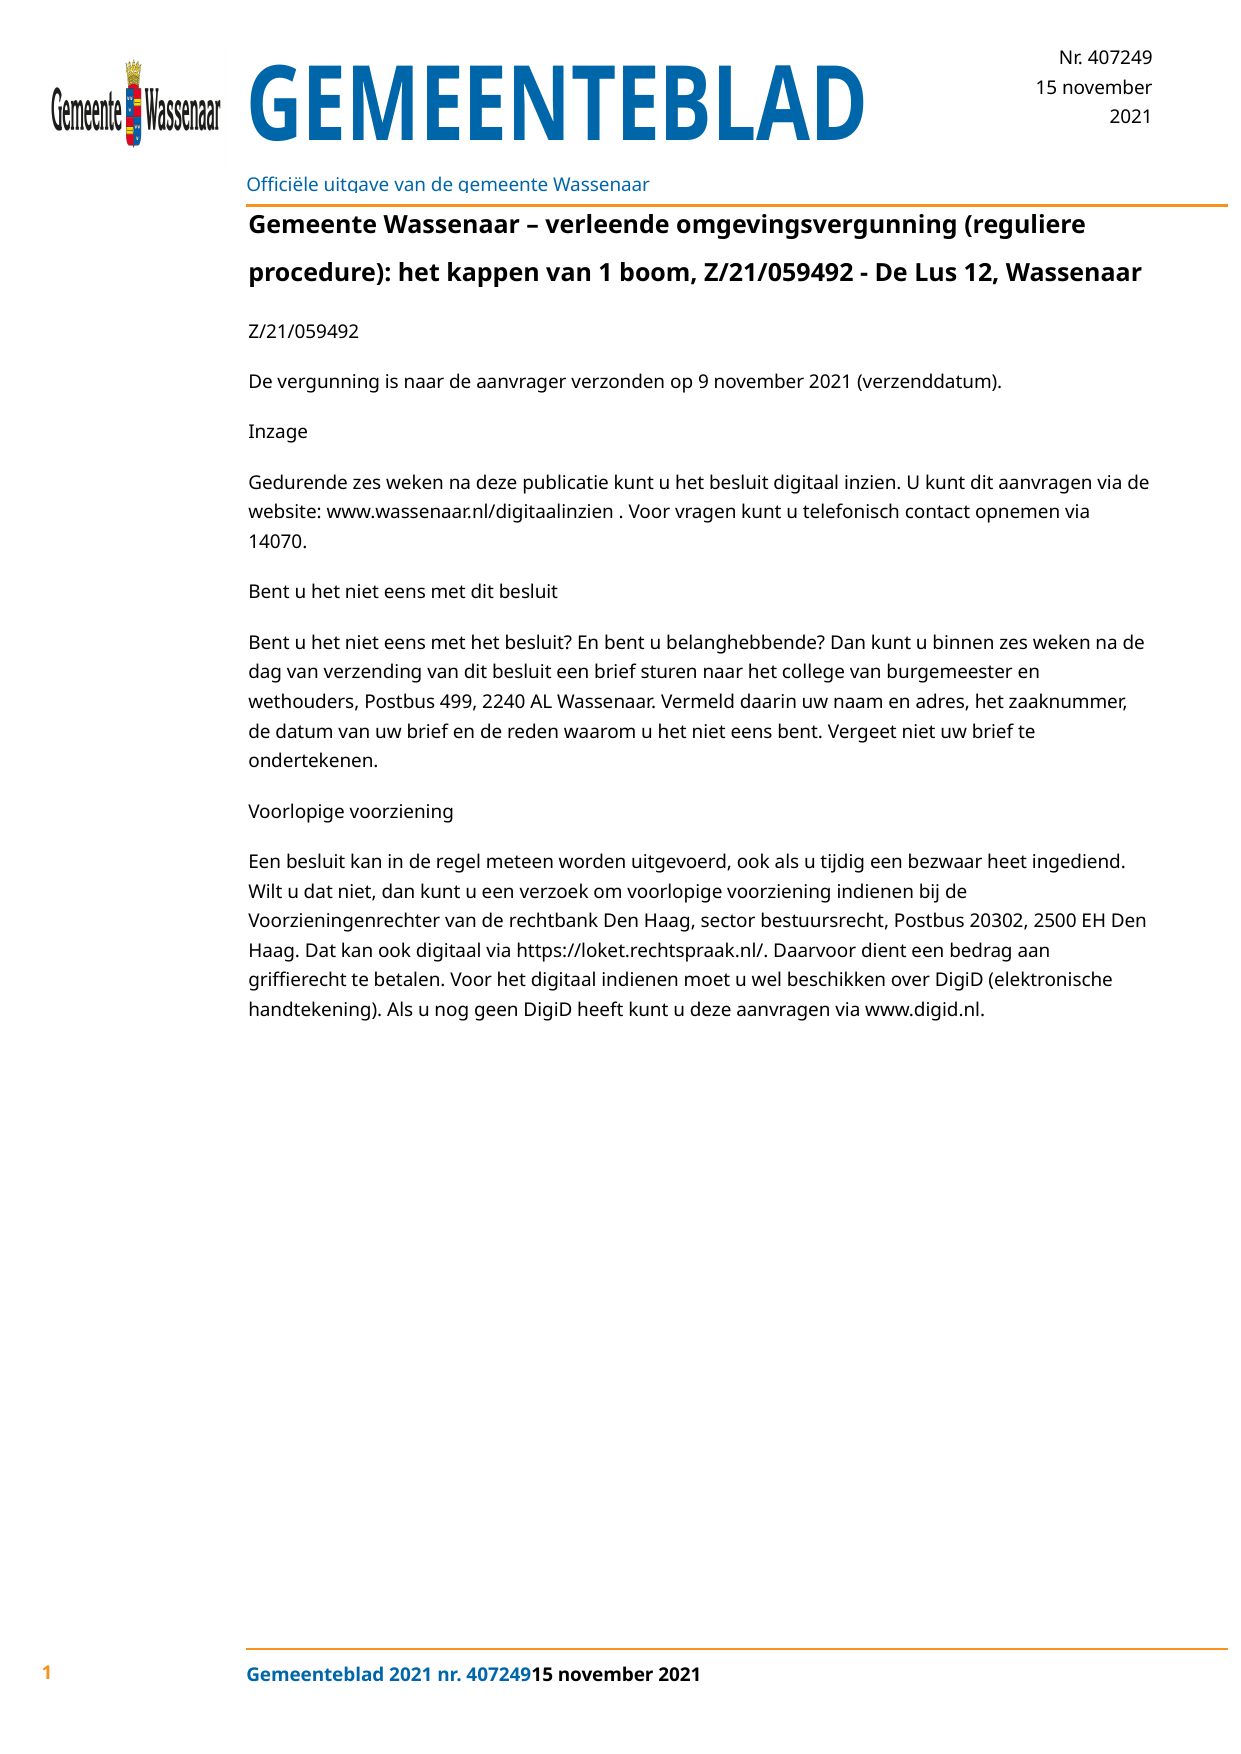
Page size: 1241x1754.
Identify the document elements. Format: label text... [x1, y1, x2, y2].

text Bent u het niet eens met het besluit? En bent u belanghebbende? Dan kunt u binnen zes weken na de dag van verzending van dit besluit een brief sturen naar het college van burgemeester en wethouders, Postbus 499, 2240 AL Wassenaar. Vermeld daarin uw naam en adres, het zaaknummer, de datum van uw brief en de reden waarom u het niet eens bent. Vergeet niet uw brief te ondertekenen. [248, 629, 1152, 773]
text Een besluit kan in de regel meteen worden uitgevoerd, ook als u tijdig een bezwaar heet ingediend. Wilt u dat niet, dan kunt u een verzoek om voorlopige voorziening indienen bij de Voorzieningenrechter van de rechtbank Den Haag, sector bestuursrecht, Postbus 20302, 2500 EH Den Haag. Dat kan ook digitaal via https://loket.rechtspraak.nl/. Daarvoor dient een bedrag aan griffierecht te betalen. Voor het digitaal indienen moet u wel beschikken over DigiD (elektronische handtekening). Als u nog geen DigiD heeft kunt u deze aanvragen via www.digid.nl. [248, 848, 1152, 1022]
text Z/21/059492 [248, 318, 1152, 344]
text Voorlopige voorziening [248, 798, 1152, 824]
text Inzage [248, 419, 1152, 444]
picture [41, 47, 231, 172]
text De vergunning is naar de aanvrager verzonden op 9 november 2021 (verzenddatum). [248, 368, 1152, 394]
text Bent u het niet eens met dit besluit [248, 579, 1152, 604]
text Gemeente Wassenaar – verleende omgevingsvergunning (reguliere procedure): het kappen van 1 boom, Z/21/059492 - De Lus 12, Wassenaar [248, 207, 1152, 288]
text Gedurende zes weken na deze publicatie kunt u het besluit digitaal inzien. U kunt dit aanvragen via de website: www.wassenaar.nl/digitaalinzien . Voor vragen kunt u telefonisch contact opnemen via 14070. [248, 469, 1152, 554]
